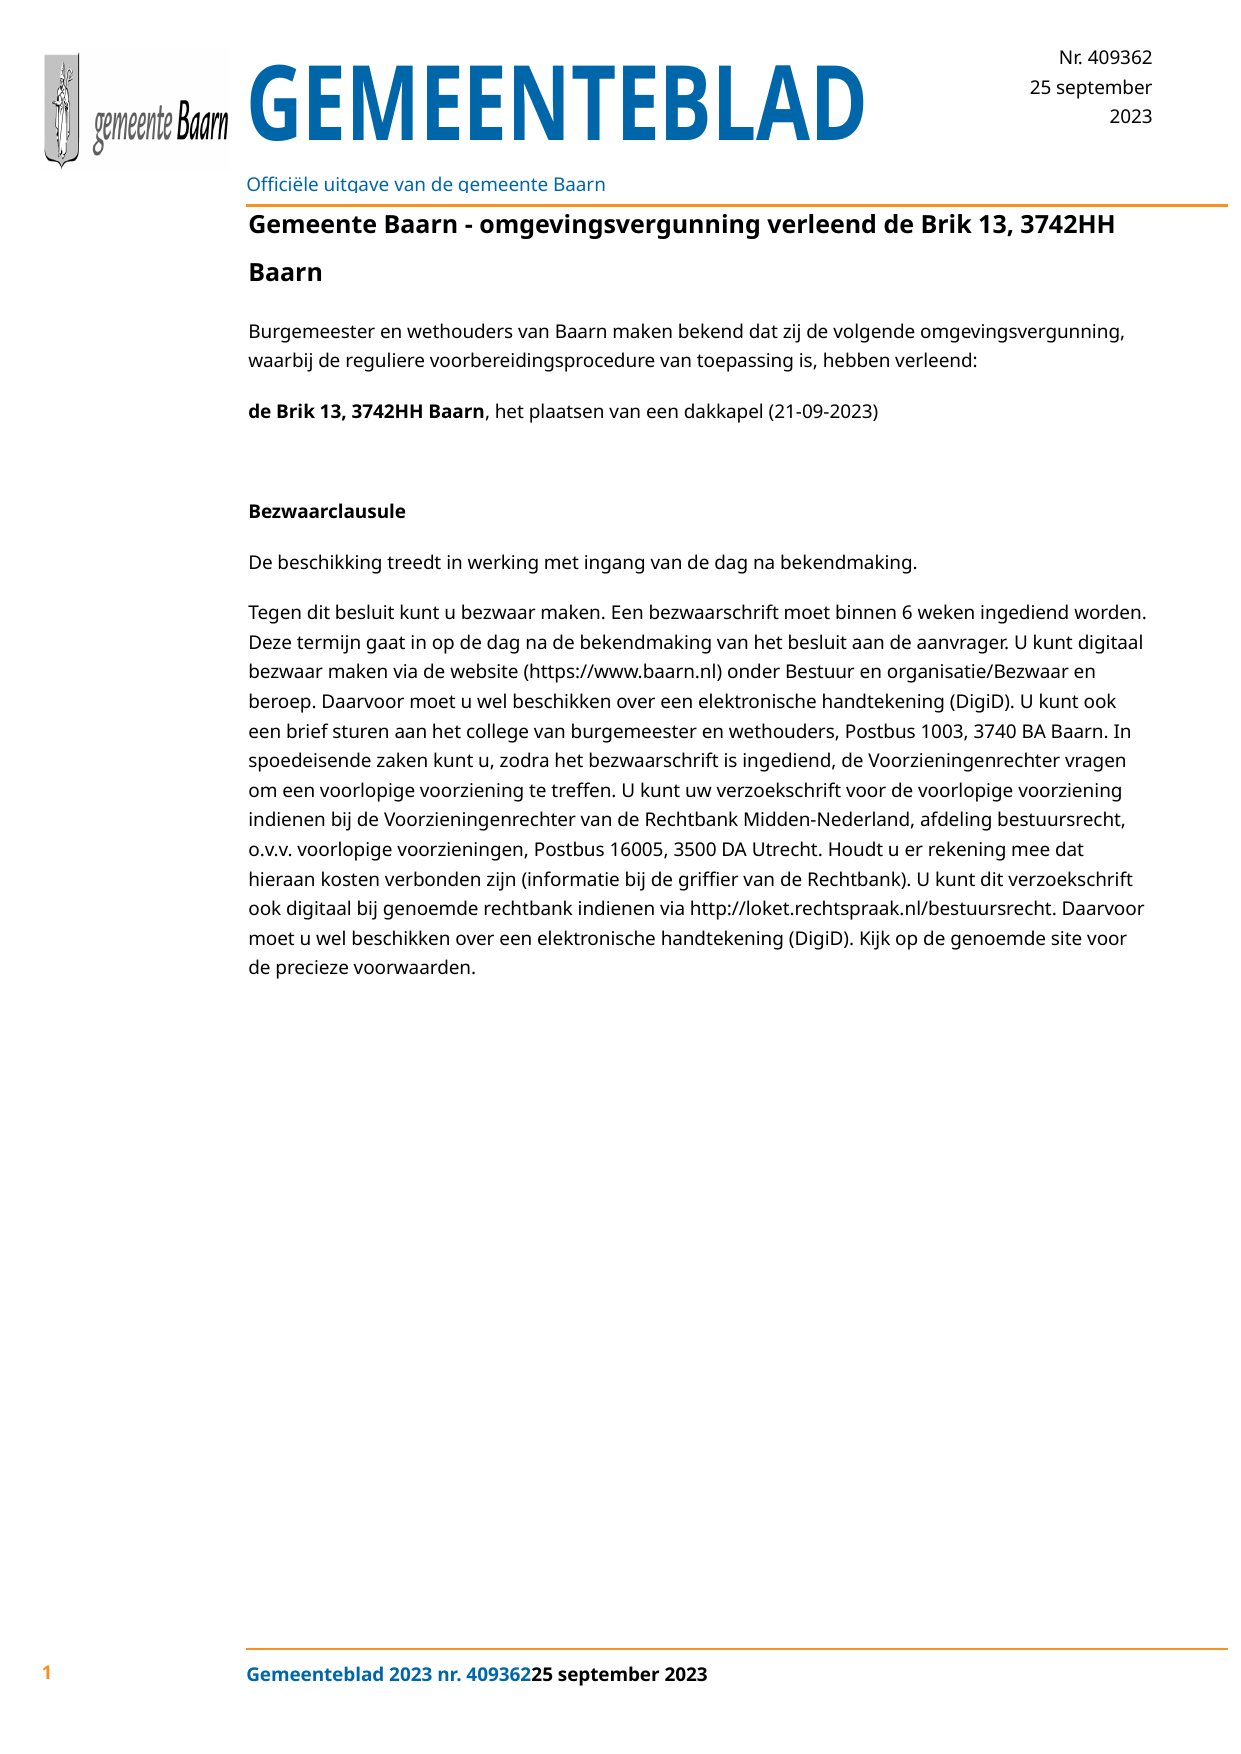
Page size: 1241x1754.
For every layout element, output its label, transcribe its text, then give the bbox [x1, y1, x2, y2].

text de Brik 13, 3742HH Baarn, het plaatsen van een dakkapel (21-09-2023) [248, 398, 1152, 424]
text Tegen dit besluit kunt u bezwaar maken. Een bezwaarschrift moet binnen 6 weken ingediend worden. Deze termijn gaat in op de dag na de bekendmaking van het besluit aan de aanvrager. U kunt digitaal bezwaar maken via de website (https://www.baarn.nl) onder Bestuur en organisatie/Bezwaar en beroep. Daarvoor moet u wel beschikken over een elektronische handtekening (DigiD). U kunt ook een brief sturen aan het college van burgemeester en wethouders, Postbus 1003, 3740 BA Baarn. In spoedeisende zaken kunt u, zodra het bezwaarschrift is ingediend, de Voorzieningenrechter vragen om een voorlopige voorziening te treffen. U kunt uw verzoekschrift voor de voorlopige voorziening indienen bij de Voorzieningenrechter van de Rechtbank Midden-Nederland, afdeling bestuursrecht, o.v.v. voorlopige voorzieningen, Postbus 16005, 3500 DA Utrecht. Houdt u er rekening mee dat hieraan kosten verbonden zijn (informatie bij de griffier van de Rechtbank). U kunt dit verzoekschrift ook digitaal bij genoemde rechtbank indienen via http://loket.rechtspraak.nl/bestuursrecht. Daarvoor moet u wel beschikken over een elektronische handtekening (DigiD). Kijk op de genoemde site voor de precieze voorwaarden. [248, 599, 1152, 980]
text De beschikking treedt in werking met ingang van de dag na bekendmaking. [248, 549, 1152, 575]
text Gemeente Baarn - omgevingsvergunning verleend de Brik 13, 3742HH Baarn [248, 207, 1152, 288]
picture [41, 47, 231, 172]
text Burgemeester en wethouders van Baarn maken bekend dat zij de volgende omgevingsvergunning, waarbij de reguliere voorbereidingsprocedure van toepassing is, hebben verleend: [248, 318, 1152, 373]
text Bezwaarclausule [248, 499, 1152, 524]
